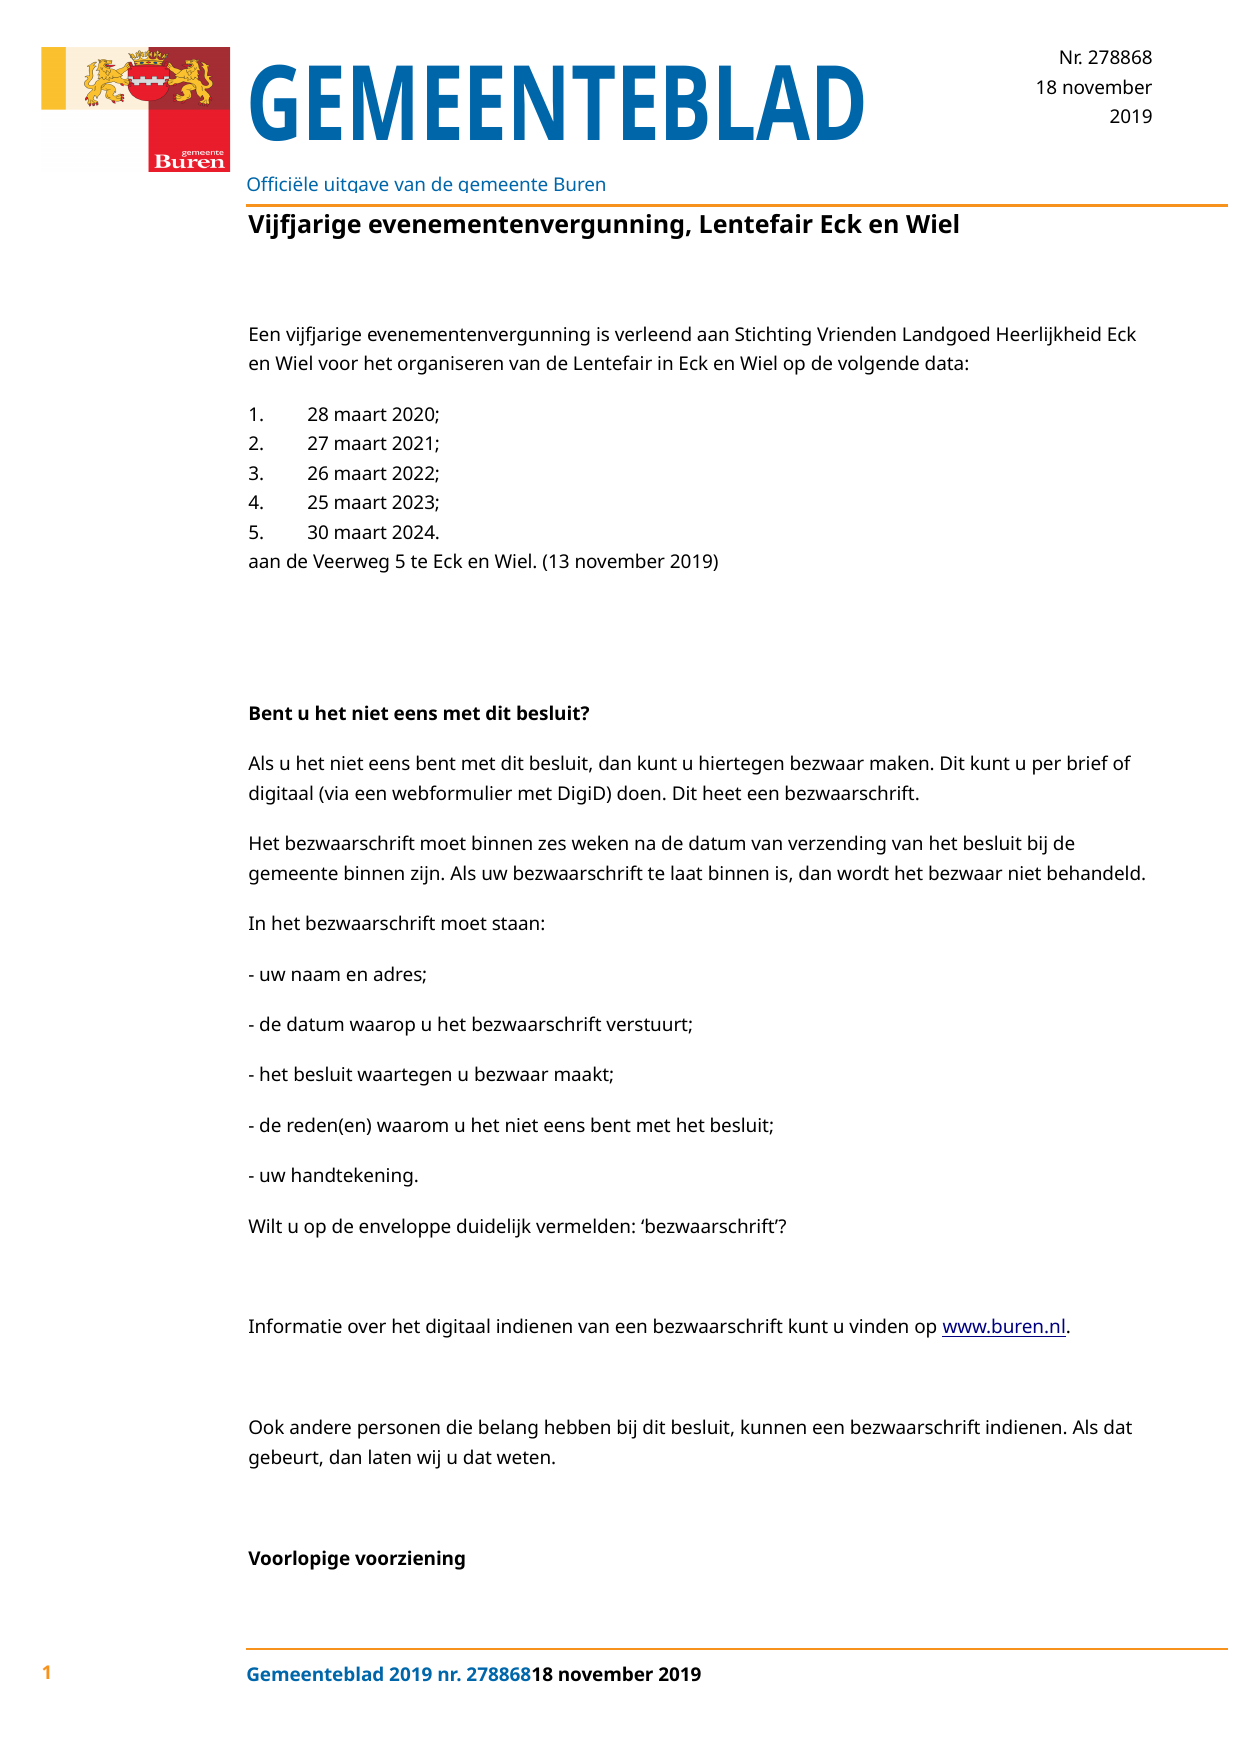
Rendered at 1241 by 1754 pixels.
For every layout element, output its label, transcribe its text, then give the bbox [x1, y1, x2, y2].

text In het bezwaarschrift moet staan: [248, 910, 1152, 936]
text - uw handtekening. [248, 1162, 1152, 1188]
list 27 maart 2021; [248, 430, 1152, 456]
text Het bezwaarschrift moet binnen zes weken na de datum van verzending van het besluit bij de gemeente binnen zijn. Als uw bezwaarschrift te laat binnen is, dan wordt het bezwaar niet behandeld. [248, 830, 1152, 886]
text Vijfjarige evenementenvergunning, Lentefair Eck en Wiel [248, 207, 1152, 241]
text Wilt u op de enveloppe duidelijk vermelden: ‘bezwaarschrift’? [248, 1213, 1152, 1238]
text - het besluit waartegen u bezwaar maakt; [248, 1062, 1152, 1087]
list 30 maart 2024. [248, 519, 1152, 545]
picture [41, 47, 231, 172]
text Informatie over het digitaal indienen van een bezwaarschrift kunt u vinden op www.buren.nl. [248, 1314, 1152, 1339]
text - de reden(en) waarom u het niet eens bent met het besluit; [248, 1112, 1152, 1138]
list 25 maart 2023; [248, 489, 1152, 515]
text Bent u het niet eens met dit besluit? [248, 700, 1152, 726]
text - uw naam en adres; [248, 961, 1152, 986]
text Als u het niet eens bent met dit besluit, dan kunt u hiertegen bezwaar maken. Dit kunt u per brief of digitaal (via een webformulier met DigiD) doen. Dit heet een bezwaarschrift. [248, 750, 1152, 806]
text Een vijfjarige evenementenvergunning is verleend aan Stichting Vrienden Landgoed Heerlijkheid Eck en Wiel voor het organiseren van de Lentefair in Eck en Wiel op de volgende data: [248, 321, 1152, 376]
text Ook andere personen die belang hebben bij dit besluit, kunnen een bezwaarschrift indienen. Als dat gebeurt, dan laten wij u dat weten. [248, 1414, 1152, 1470]
text aan de Veerweg 5 te Eck en Wiel. (13 november 2019) [248, 549, 1152, 574]
list 26 maart 2022; [248, 460, 1152, 486]
text - de datum waarop u het bezwaarschrift verstuurt; [248, 1011, 1152, 1037]
text Voorlopige voorziening [248, 1545, 1152, 1571]
list 28 maart 2020; [248, 401, 1152, 426]
